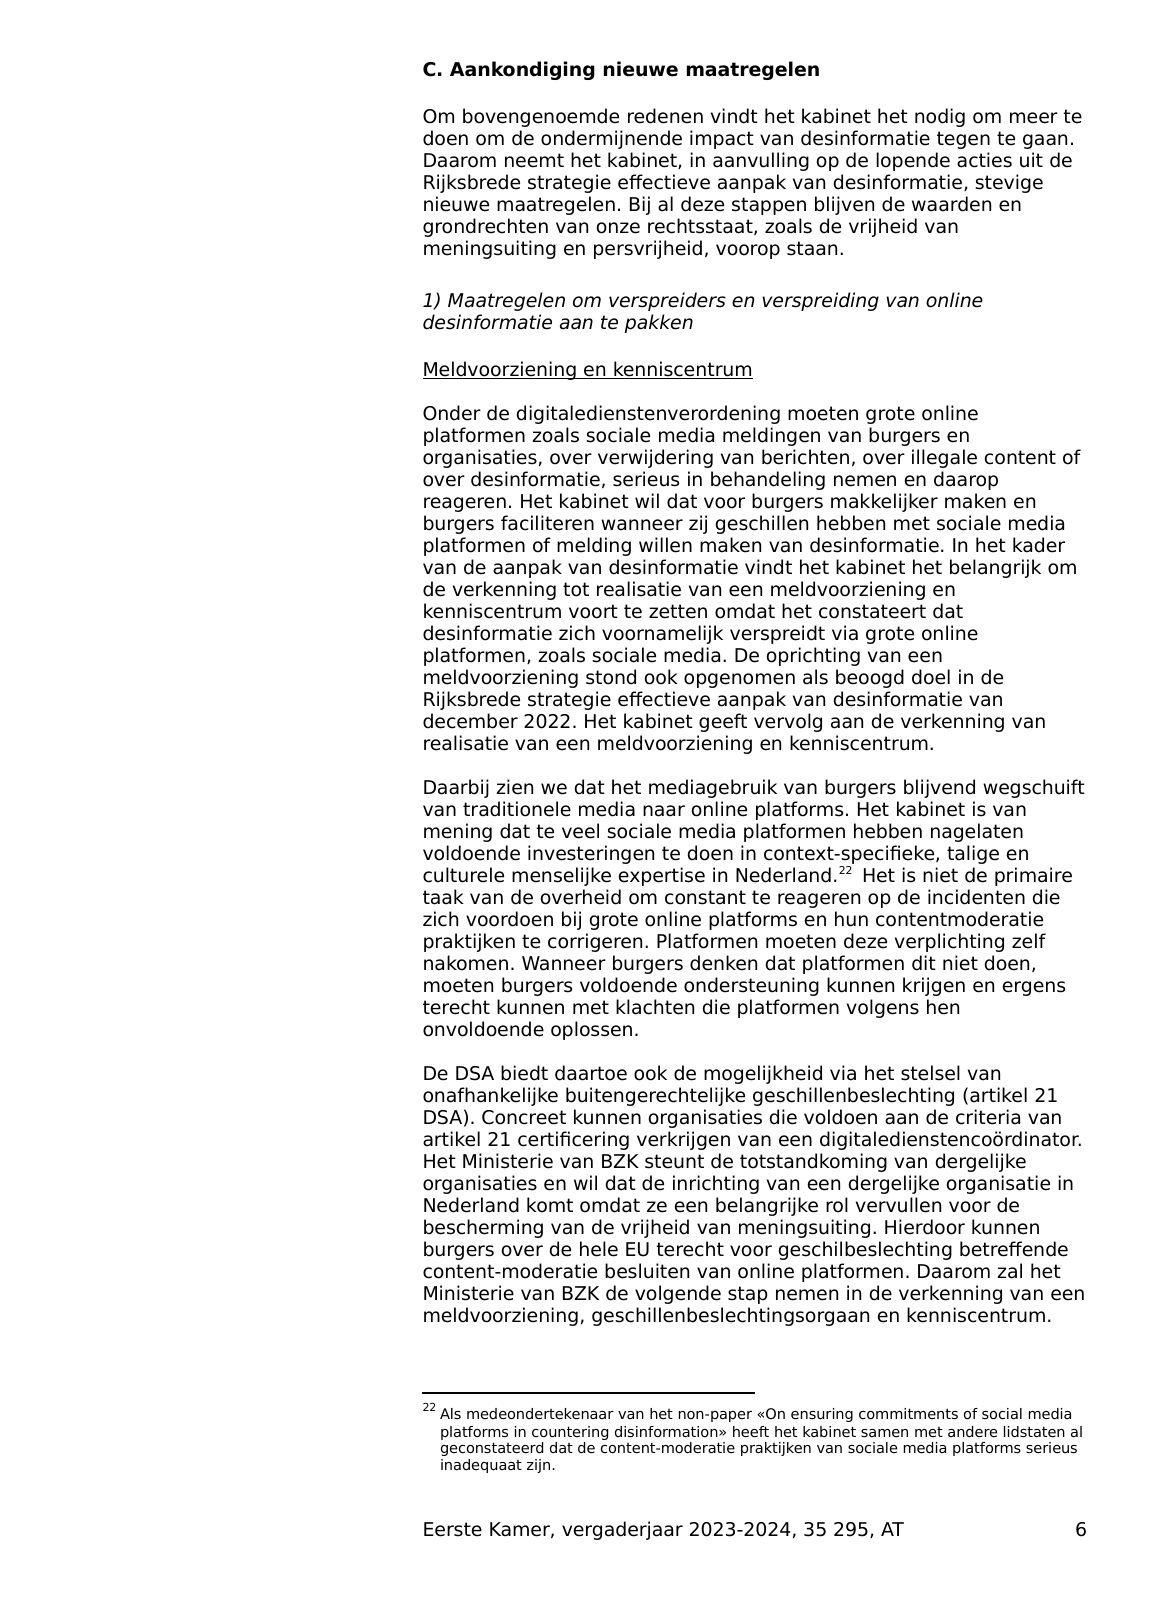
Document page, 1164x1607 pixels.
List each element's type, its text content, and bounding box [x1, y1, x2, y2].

text Als medeondertekenaar van het non-paper «On ensuring commitments of social media platforms in countering disinformation» heeft het kabinet samen met andere lidstaten al geconstateerd dat de content-moderatie praktijken van sociale media platforms serieus inadequaat zijn. [422, 1402, 1087, 1474]
subtitle C. Aankondiging nieuwe maatregelen [422, 59, 1087, 81]
subtitle Meldvoorziening en kenniscentrum [422, 359, 1087, 381]
text De DSA biedt daartoe ook de mogelijkheid via het stelsel van onafhankelijke buitengerechtelijke geschillenbeslechting (artikel 21 DSA). Concreet kunnen organisaties die voldoen aan de criteria van artikel 21 certificering verkrijgen van een digitaledienstencoördinator. Het Ministerie van BZK steunt de totstandkoming van dergelijke organisaties en wil dat de inrichting van een dergelijke organisatie in Nederland komt omdat ze een belangrijke rol vervullen voor de bescherming van de vrijheid van meningsuiting. Hierdoor kunnen burgers over de hele EU terecht voor geschilbeslechting betreffende content-moderatie besluiten van online platformen. Daarom zal het Ministerie van BZK de volgende stap nemen in de verkenning van een meldvoorziening, geschillenbeslechtingsorgaan en kenniscentrum. [422, 1063, 1087, 1327]
text Daarbij zien we dat het mediagebruik van burgers blijvend wegschuift van traditionele media naar online platforms. Het kabinet is van mening dat te veel sociale media platformen hebben nagelaten voldoende investeringen te doen in context-specifieke, talige en culturele menselijke expertise in Nederland. Het is niet de primaire taak van de overheid om constant te reageren op de incidenten die zich voordoen bij grote online platforms en hun contentmoderatie praktijken te corrigeren. Platformen moeten deze verplichting zelf nakomen. Wanneer burgers denken dat platformen dit niet doen, moeten burgers voldoende ondersteuning kunnen krijgen en ergens terecht kunnen met klachten die platformen volgens hen onvoldoende oplossen. [422, 777, 1087, 1041]
text Om bovengenoemde redenen vindt het kabinet het nodig om meer te doen om de ondermijnende impact van desinformatie tegen te gaan. Daarom neemt het kabinet, in aanvulling op de lopende acties uit de Rijksbrede strategie effectieve aanpak van desinformatie, stevige nieuwe maatregelen. Bij al deze stappen blijven de waarden en grondrechten van onze rechtsstaat, zoals de vrijheid van meningsuiting en persvrijheid, voorop staan. [422, 106, 1087, 260]
subtitle 1) Maatregelen om verspreiders en verspreiding van online desinformatie aan te pakken [422, 290, 1087, 334]
text Onder de digitaledienstenverordening moeten grote online platformen zoals sociale media meldingen van burgers en organisaties, over verwijdering van berichten, over illegale content of over desinformatie, serieus in behandeling nemen en daarop reageren. Het kabinet wil dat voor burgers makkelijker maken en burgers faciliteren wanneer zij geschillen hebben met sociale media platformen of melding willen maken van desinformatie. In het kader van de aanpak van desinformatie vindt het kabinet het belangrijk om de verkenning tot realisatie van een meldvoorziening en kenniscentrum voort te zetten omdat het constateert dat desinformatie zich voornamelijk verspreidt via grote online platformen, zoals sociale media. De oprichting van een meldvoorziening stond ook opgenomen als beoogd doel in de Rijksbrede strategie effectieve aanpak van desinformatie van december 2022. Het kabinet geeft vervolg aan de verkenning van realisatie van een meldvoorziening en kenniscentrum. [422, 403, 1087, 755]
